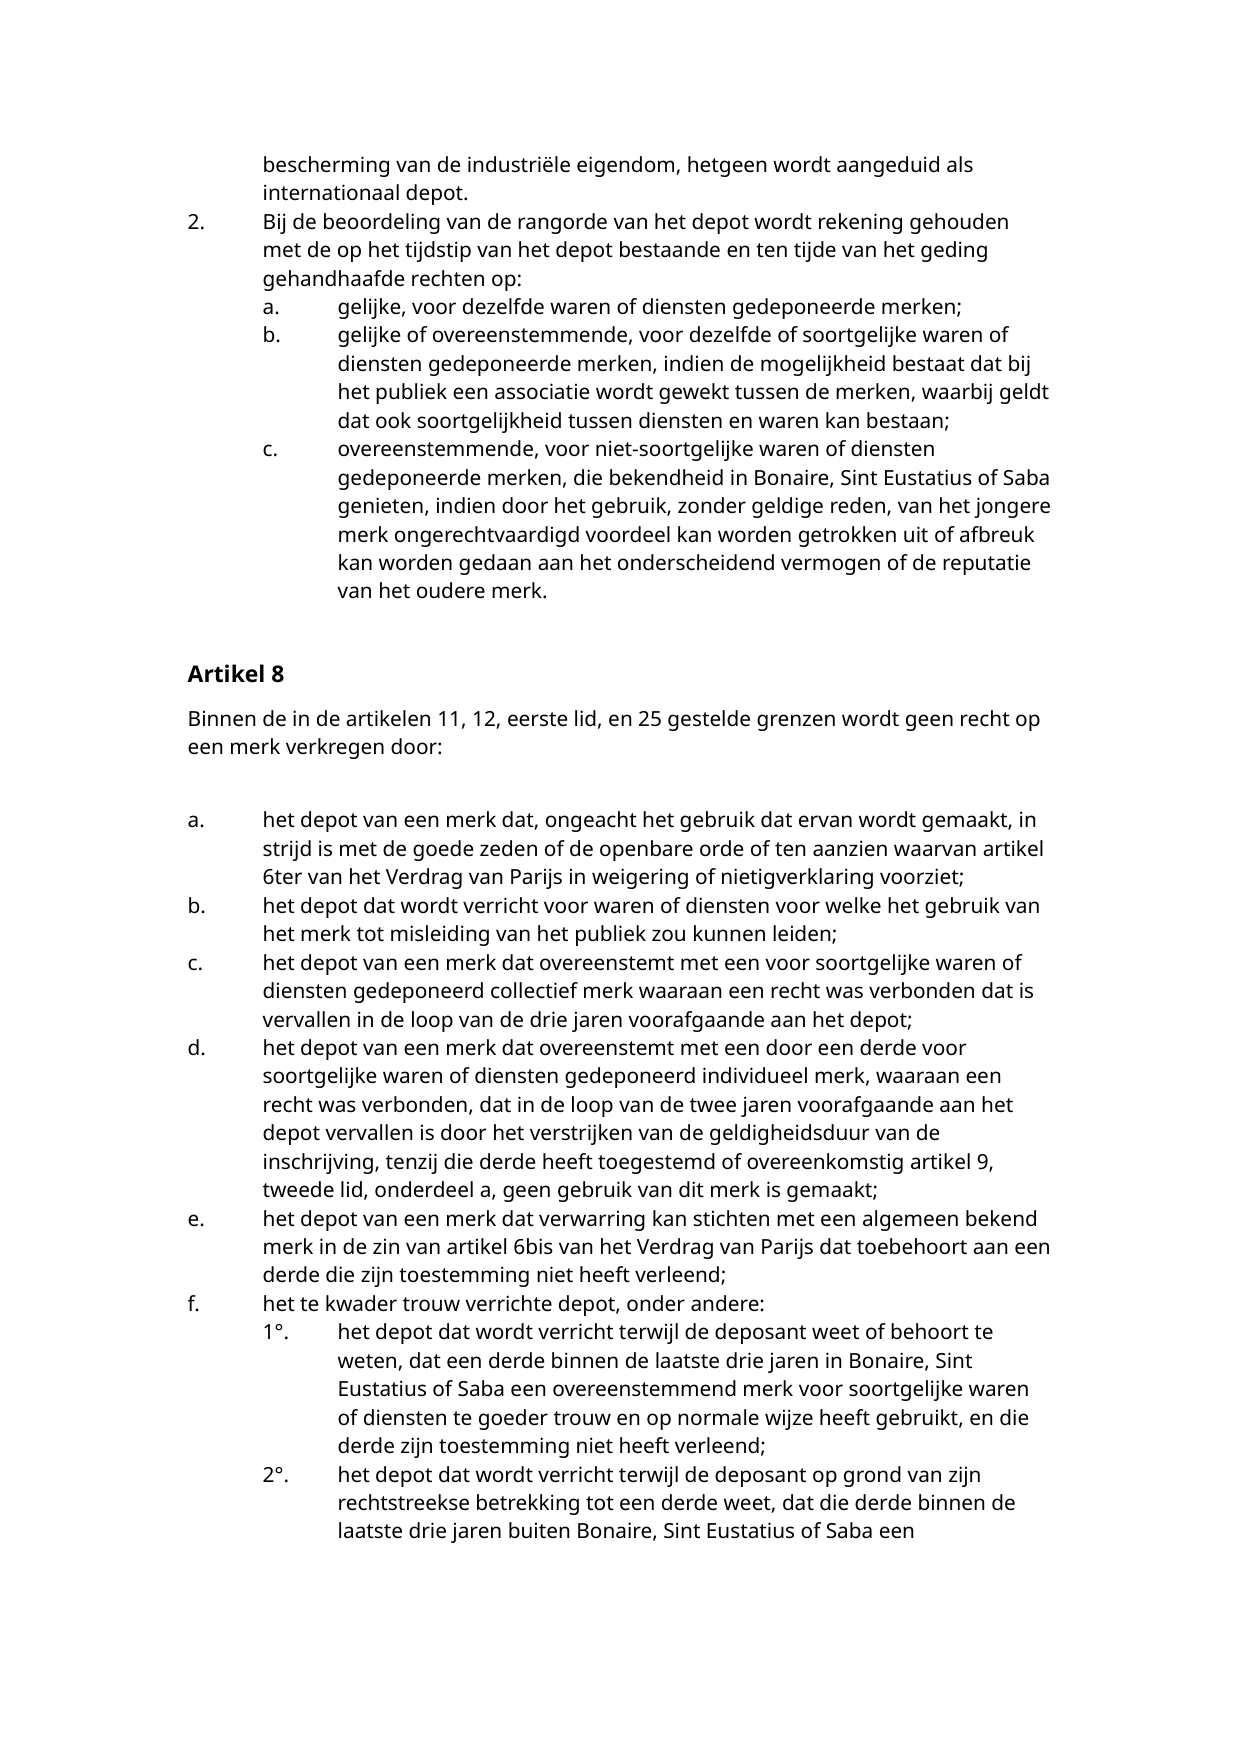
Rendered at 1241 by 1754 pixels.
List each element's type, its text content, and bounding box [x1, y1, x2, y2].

text Binnen de in de artikelen 11, 12, eerste lid, en 25 gestelde grenzen wordt geen recht op een merk verkregen door: [187, 704, 1053, 761]
list gelijke, voor dezelfde waren of diensten gedeponeerde merken; [262, 292, 1053, 321]
list het depot van een merk dat, ongeacht het gebruik dat ervan wordt gemaakt, in strijd is met de goede zeden of de openbare orde of ten aanzien waarvan artikel 6ter van het Verdrag van Parijs in weigering of nietigverklaring voorziet; [187, 806, 1053, 891]
list overeenstemmende, voor niet-soortgelijke waren of diensten gedeponeerde merken, die bekendheid in Bonaire, Sint Eustatius of Saba genieten, indien door het gebruik, zonder geldige reden, van het jongere merk ongerechtvaardigd voordeel kan worden getrokken uit of afbreuk kan worden gedaan aan het onderscheidend vermogen of de reputatie van het oudere merk. [262, 434, 1053, 605]
list bescherming van de industriële eigendom, hetgeen wordt aangeduid als internationaal depot. [187, 150, 1053, 207]
list gelijke of overeenstemmende, voor dezelfde of soortgelijke waren of diensten gedeponeerde merken, indien de mogelijkheid bestaat dat bij het publiek een associatie wordt gewekt tussen de merken, waarbij geldt dat ook soortgelijkheid tussen diensten en waren kan bestaan; [262, 321, 1053, 434]
list het depot dat wordt verricht voor waren of diensten voor welke het gebruik van het merk tot misleiding van het publiek zou kunnen leiden; [187, 891, 1053, 948]
list het depot dat wordt verricht terwijl de deposant op grond van zijn rechtstreekse betrekking tot een derde weet, dat die derde binnen de laatste drie jaren buiten Bonaire, Sint Eustatius of Saba een [262, 1460, 1053, 1545]
list het depot van een merk dat overeenstemt met een door een derde voor soortgelijke waren of diensten gedeponeerd individueel merk, waaraan een recht was verbonden, dat in de loop van de twee jaren voorafgaande aan het depot vervallen is door het verstrijken van de geldigheidsduur van de inschrijving, tenzij die derde heeft toegestemd of overeenkomstig artikel 9, tweede lid, onderdeel a, geen gebruik van dit merk is gemaakt; [187, 1033, 1053, 1204]
subtitle Artikel 8 [187, 657, 1053, 689]
list het depot van een merk dat verwarring kan stichten met een algemeen bekend merk in de zin van artikel 6bis van het Verdrag van Parijs dat toebehoort aan een derde die zijn toestemming niet heeft verleend; [187, 1204, 1053, 1289]
list het depot dat wordt verricht terwijl de deposant weet of behoort te weten, dat een derde binnen de laatste drie jaren in Bonaire, Sint Eustatius of Saba een overeenstemmend merk voor soortgelijke waren of diensten te goeder trouw en op normale wijze heeft gebruikt, en die derde zijn toestemming niet heeft verleend; [262, 1317, 1053, 1460]
list het te kwader trouw verrichte depot, onder andere: [187, 1289, 1053, 1317]
list Bij de beoordeling van de rangorde van het depot wordt rekening gehouden met de op het tijdstip van het depot bestaande en ten tijde van het geding gehandhaafde rechten op: [187, 207, 1053, 292]
list het depot van een merk dat overeenstemt met een voor soortgelijke waren of diensten gedeponeerd collectief merk waaraan een recht was verbonden dat is vervallen in de loop van de drie jaren voorafgaande aan het depot; [187, 948, 1053, 1033]
